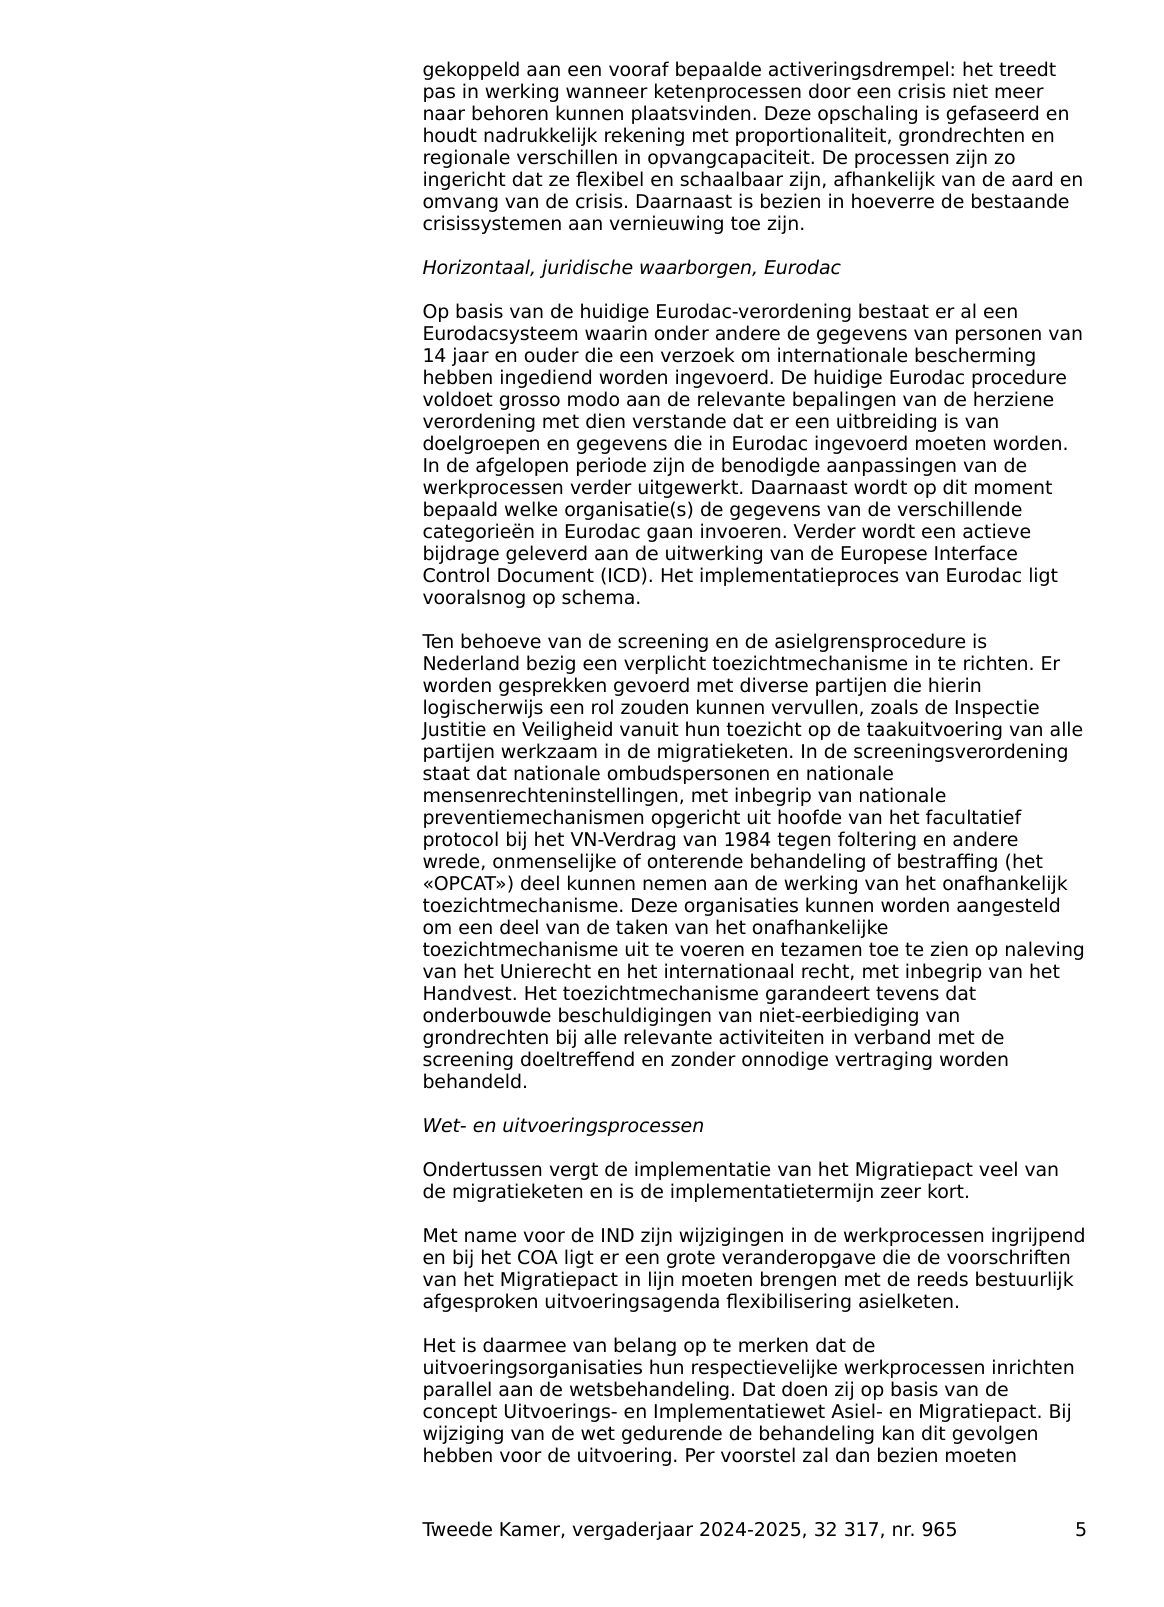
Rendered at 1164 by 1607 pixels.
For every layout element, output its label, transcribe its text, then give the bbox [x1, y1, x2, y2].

text Ten behoeve van de screening en de asielgrensprocedure is Nederland bezig een verplicht toezichtmechanisme in te richten. Er worden gesprekken gevoerd met diverse partijen die hierin logischerwijs een rol zouden kunnen vervullen, zoals de Inspectie Justitie en Veiligheid vanuit hun toezicht op de taakuitvoering van alle partijen werkzaam in de migratieketen. In de screeningsverordening staat dat nationale ombudspersonen en nationale mensenrechteninstellingen, met inbegrip van nationale preventiemechanismen opgericht uit hoofde van het facultatief protocol bij het VN-Verdrag van 1984 tegen foltering en andere wrede, onmenselijke of onterende behandeling of bestraffing (het «OPCAT») deel kunnen nemen aan de werking van het onafhankelijk toezichtmechanisme. Deze organisaties kunnen worden aangesteld om een deel van de taken van het onafhankelijke toezichtmechanisme uit te voeren en tezamen toe te zien op naleving van het Unierecht en het internationaal recht, met inbegrip van het Handvest. Het toezichtmechanisme garandeert tevens dat onderbouwde beschuldigingen van niet-eerbiediging van grondrechten bij alle relevante activiteiten in verband met de screening doeltreffend en zonder onnodige vertraging worden behandeld. [422, 631, 1087, 1093]
subtitle Wet- en uitvoeringsprocessen [422, 1115, 1087, 1137]
text Ondertussen vergt de implementatie van het Migratiepact veel van de migratieketen en is de implementatietermijn zeer kort. [422, 1159, 1087, 1203]
text gekoppeld aan een vooraf bepaalde activeringsdrempel: het treedt pas in werking wanneer ketenprocessen door een crisis niet meer naar behoren kunnen plaatsvinden. Deze opschaling is gefaseerd en houdt nadrukkelijk rekening met proportionaliteit, grondrechten en regionale verschillen in opvangcapaciteit. De processen zijn zo ingericht dat ze flexibel en schaalbaar zijn, afhankelijk van de aard en omvang van de crisis. Daarnaast is bezien in hoeverre de bestaande crisissystemen aan vernieuwing toe zijn. [422, 59, 1087, 235]
text Met name voor de IND zijn wijzigingen in de werkprocessen ingrijpend en bij het COA ligt er een grote veranderopgave die de voorschriften van het Migratiepact in lijn moeten brengen met de reeds bestuurlijk afgesproken uitvoeringsagenda flexibilisering asielketen. [422, 1225, 1087, 1313]
subtitle Horizontaal, juridische waarborgen, Eurodac [422, 257, 1087, 279]
text Op basis van de huidige Eurodac-verordening bestaat er al een Eurodacsysteem waarin onder andere de gegevens van personen van 14 jaar en ouder die een verzoek om internationale bescherming hebben ingediend worden ingevoerd. De huidige Eurodac procedure voldoet grosso modo aan de relevante bepalingen van de herziene verordening met dien verstande dat er een uitbreiding is van doelgroepen en gegevens die in Eurodac ingevoerd moeten worden. In de afgelopen periode zijn de benodigde aanpassingen van de werkprocessen verder uitgewerkt. Daarnaast wordt op dit moment bepaald welke organisatie(s) de gegevens van de verschillende categorieën in Eurodac gaan invoeren. Verder wordt een actieve bijdrage geleverd aan de uitwerking van de Europese Interface Control Document (ICD). Het implementatieproces van Eurodac ligt vooralsnog op schema. [422, 301, 1087, 609]
text Het is daarmee van belang op te merken dat de uitvoeringsorganisaties hun respectievelijke werkprocessen inrichten parallel aan de wetsbehandeling. Dat doen zij op basis van de concept Uitvoerings- en Implementatiewet Asiel- en Migratiepact. Bij wijziging van de wet gedurende de behandeling kan dit gevolgen hebben voor de uitvoering. Per voorstel zal dan bezien moeten [422, 1335, 1087, 1467]
